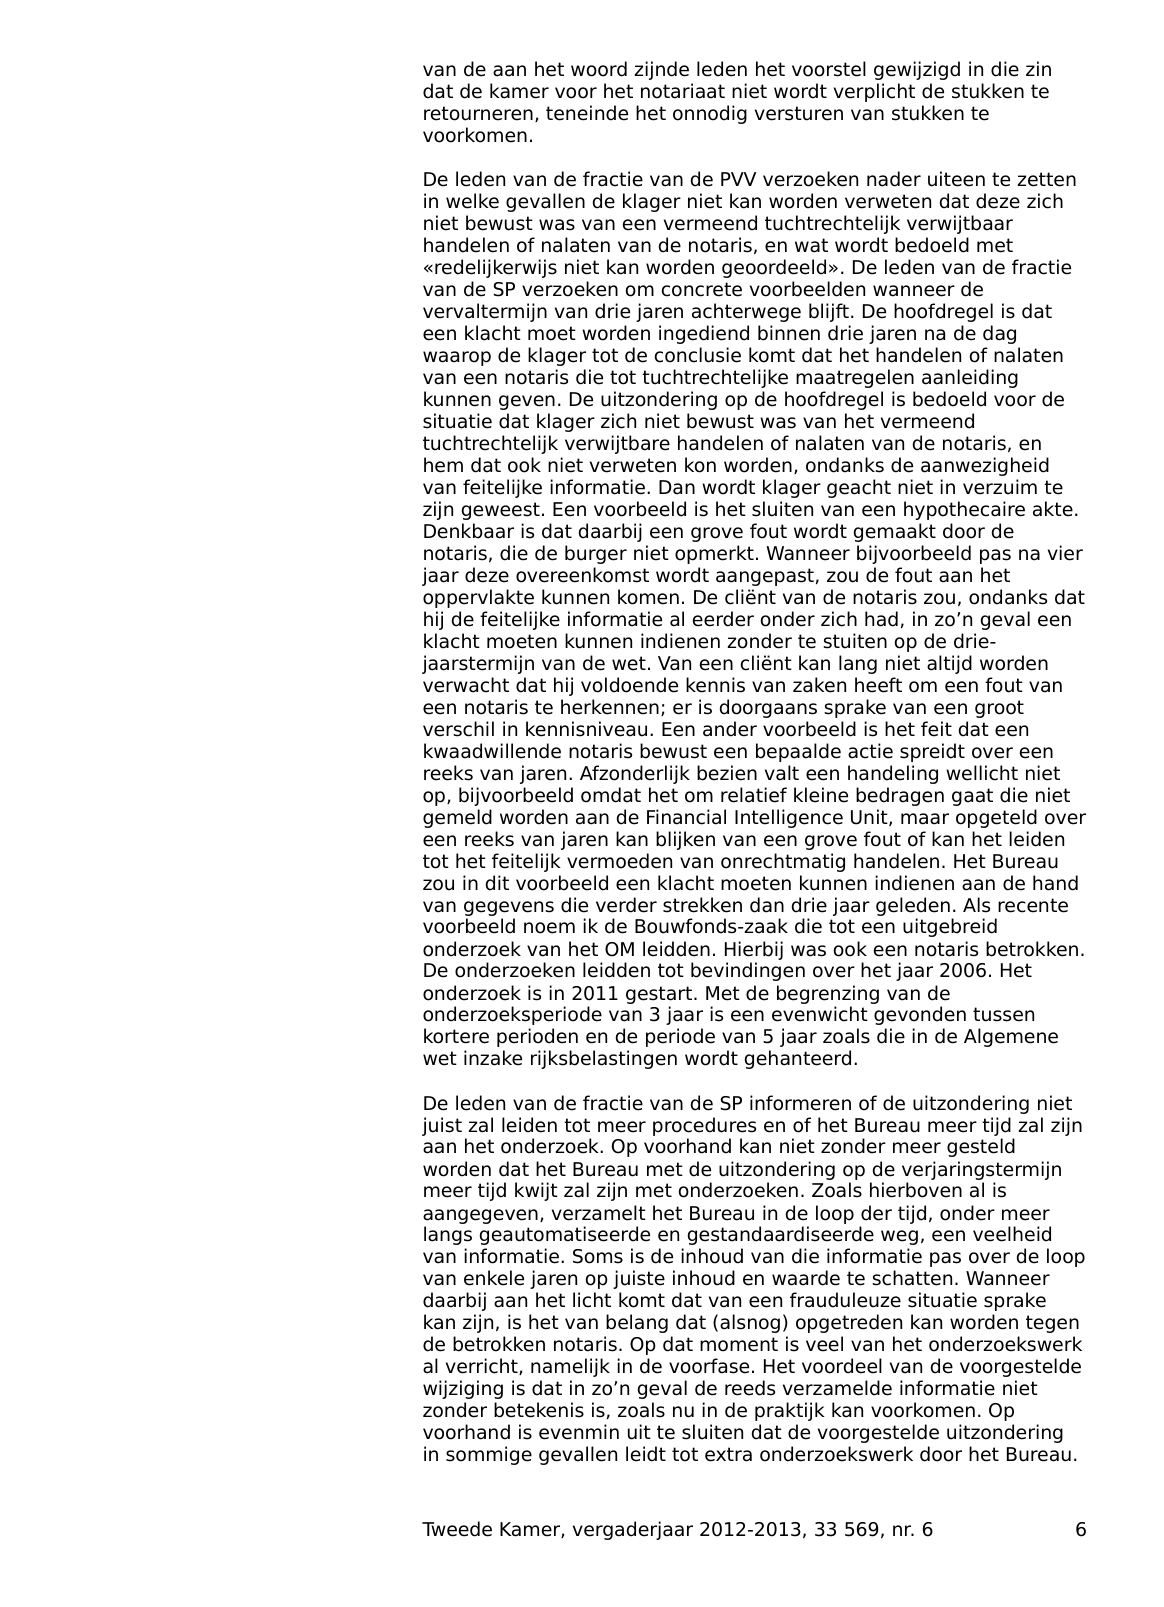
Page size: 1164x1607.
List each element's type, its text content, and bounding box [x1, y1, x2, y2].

text van de aan het woord zijnde leden het voorstel gewijzigd in die zin dat de kamer voor het notariaat niet wordt verplicht de stukken te retourneren, teneinde het onnodig versturen van stukken te voorkomen. [422, 59, 1087, 147]
text De leden van de fractie van de PVV verzoeken nader uiteen te zetten in welke gevallen de klager niet kan worden verweten dat deze zich niet bewust was van een vermeend tuchtrechtelijk verwijtbaar handelen of nalaten van de notaris, en wat wordt bedoeld met «redelijkerwijs niet kan worden geoordeeld». De leden van de fractie van de SP verzoeken om concrete voorbeelden wanneer de vervaltermijn van drie jaren achterwege blijft. De hoofdregel is dat een klacht moet worden ingediend binnen drie jaren na de dag waarop de klager tot de conclusie komt dat het handelen of nalaten van een notaris die tot tuchtrechtelijke maatregelen aanleiding kunnen geven. De uitzondering op de hoofdregel is bedoeld voor de situatie dat klager zich niet bewust was van het vermeend tuchtrechtelijk verwijtbare handelen of nalaten van de notaris, en hem dat ook niet verweten kon worden, ondanks de aanwezigheid van feitelijke informatie. Dan wordt klager geacht niet in verzuim te zijn geweest. Een voorbeeld is het sluiten van een hypothecaire akte. Denkbaar is dat daarbij een grove fout wordt gemaakt door de notaris, die de burger niet opmerkt. Wanneer bijvoorbeeld pas na vier jaar deze overeenkomst wordt aangepast, zou de fout aan het oppervlakte kunnen komen. De cliënt van de notaris zou, ondanks dat hij de feitelijke informatie al eerder onder zich had, in zo’n geval een klacht moeten kunnen indienen zonder te stuiten op de drie-jaarstermijn van de wet. Van een cliënt kan lang niet altijd worden verwacht dat hij voldoende kennis van zaken heeft om een fout van een notaris te herkennen; er is doorgaans sprake van een groot verschil in kennisniveau. Een ander voorbeeld is het feit dat een kwaadwillende notaris bewust een bepaalde actie spreidt over een reeks van jaren. Afzonderlijk bezien valt een handeling wellicht niet op, bijvoorbeeld omdat het om relatief kleine bedragen gaat die niet gemeld worden aan de Financial Intelligence Unit, maar opgeteld over een reeks van jaren kan blijken van een grove fout of kan het leiden tot het feitelijk vermoeden van onrechtmatig handelen. Het Bureau zou in dit voorbeeld een klacht moeten kunnen indienen aan de hand van gegevens die verder strekken dan drie jaar geleden. Als recente voorbeeld noem ik de Bouwfonds-zaak die tot een uitgebreid onderzoek van het OM leidden. Hierbij was ook een notaris betrokken. De onderzoeken leidden tot bevindingen over het jaar 2006. Het onderzoek is in 2011 gestart. Met de begrenzing van de onderzoeksperiode van 3 jaar is een evenwicht gevonden tussen kortere perioden en de periode van 5 jaar zoals die in de Algemene wet inzake rijksbelastingen wordt gehanteerd. [422, 169, 1087, 1070]
text De leden van de fractie van de SP informeren of de uitzondering niet juist zal leiden tot meer procedures en of het Bureau meer tijd zal zijn aan het onderzoek. Op voorhand kan niet zonder meer gesteld worden dat het Bureau met de uitzondering op de verjaringstermijn meer tijd kwijt zal zijn met onderzoeken. Zoals hierboven al is aangegeven, verzamelt het Bureau in de loop der tijd, onder meer langs geautomatiseerde en gestandaardiseerde weg, een veelheid van informatie. Soms is de inhoud van die informatie pas over de loop van enkele jaren op juiste inhoud en waarde te schatten. Wanneer daarbij aan het licht komt dat van een frauduleuze situatie sprake kan zijn, is het van belang dat (alsnog) opgetreden kan worden tegen de betrokken notaris. Op dat moment is veel van het onderzoekswerk al verricht, namelijk in de voorfase. Het voordeel van de voorgestelde wijziging is dat in zo’n geval de reeds verzamelde informatie niet zonder betekenis is, zoals nu in de praktijk kan voorkomen. Op voorhand is evenmin uit te sluiten dat de voorgestelde uitzondering in sommige gevallen leidt tot extra onderzoekswerk door het Bureau. [422, 1092, 1087, 1466]
